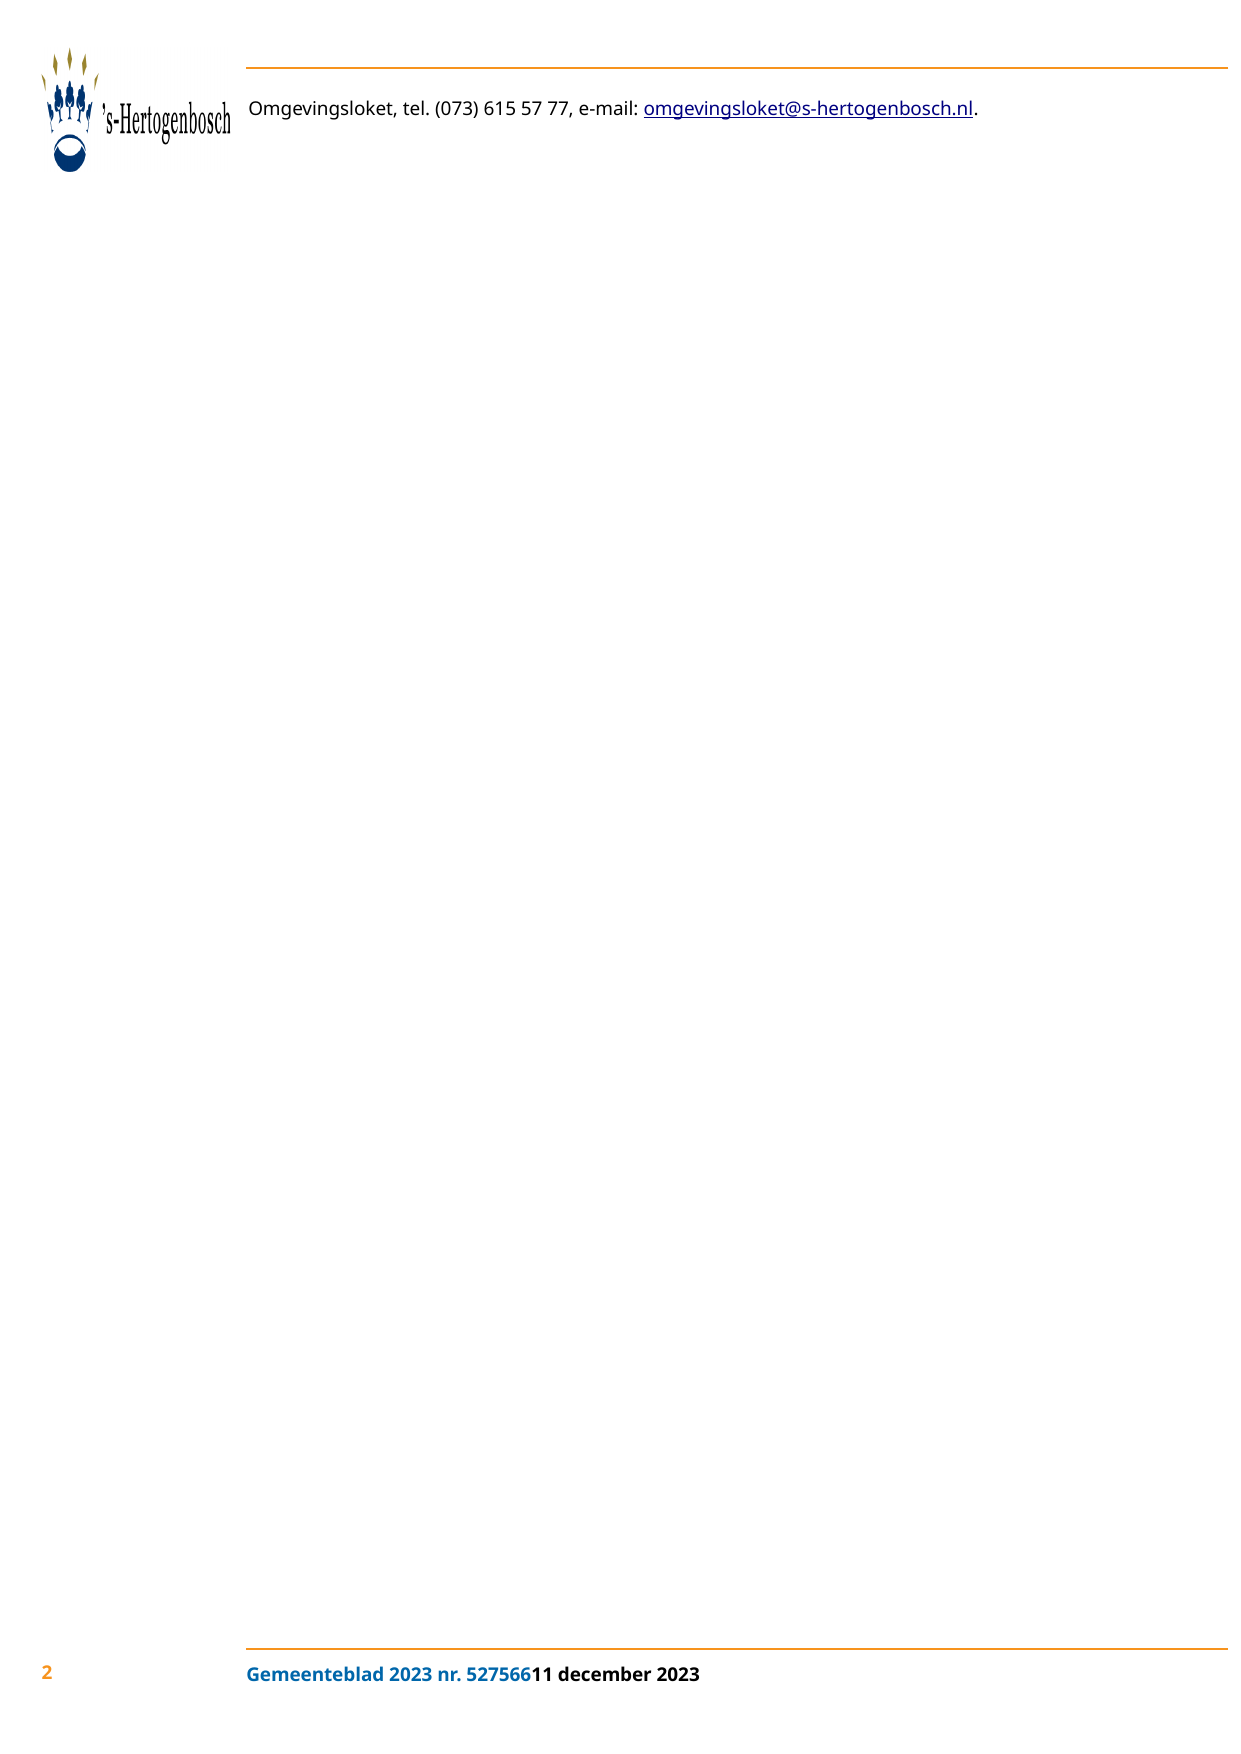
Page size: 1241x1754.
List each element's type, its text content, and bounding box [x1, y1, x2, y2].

picture [41, 47, 231, 172]
text Omgevingsloket, tel. (073) 615 57 77, e-mail: omgevingsloket@s-hertogenbosch.nl. [248, 95, 1152, 121]
